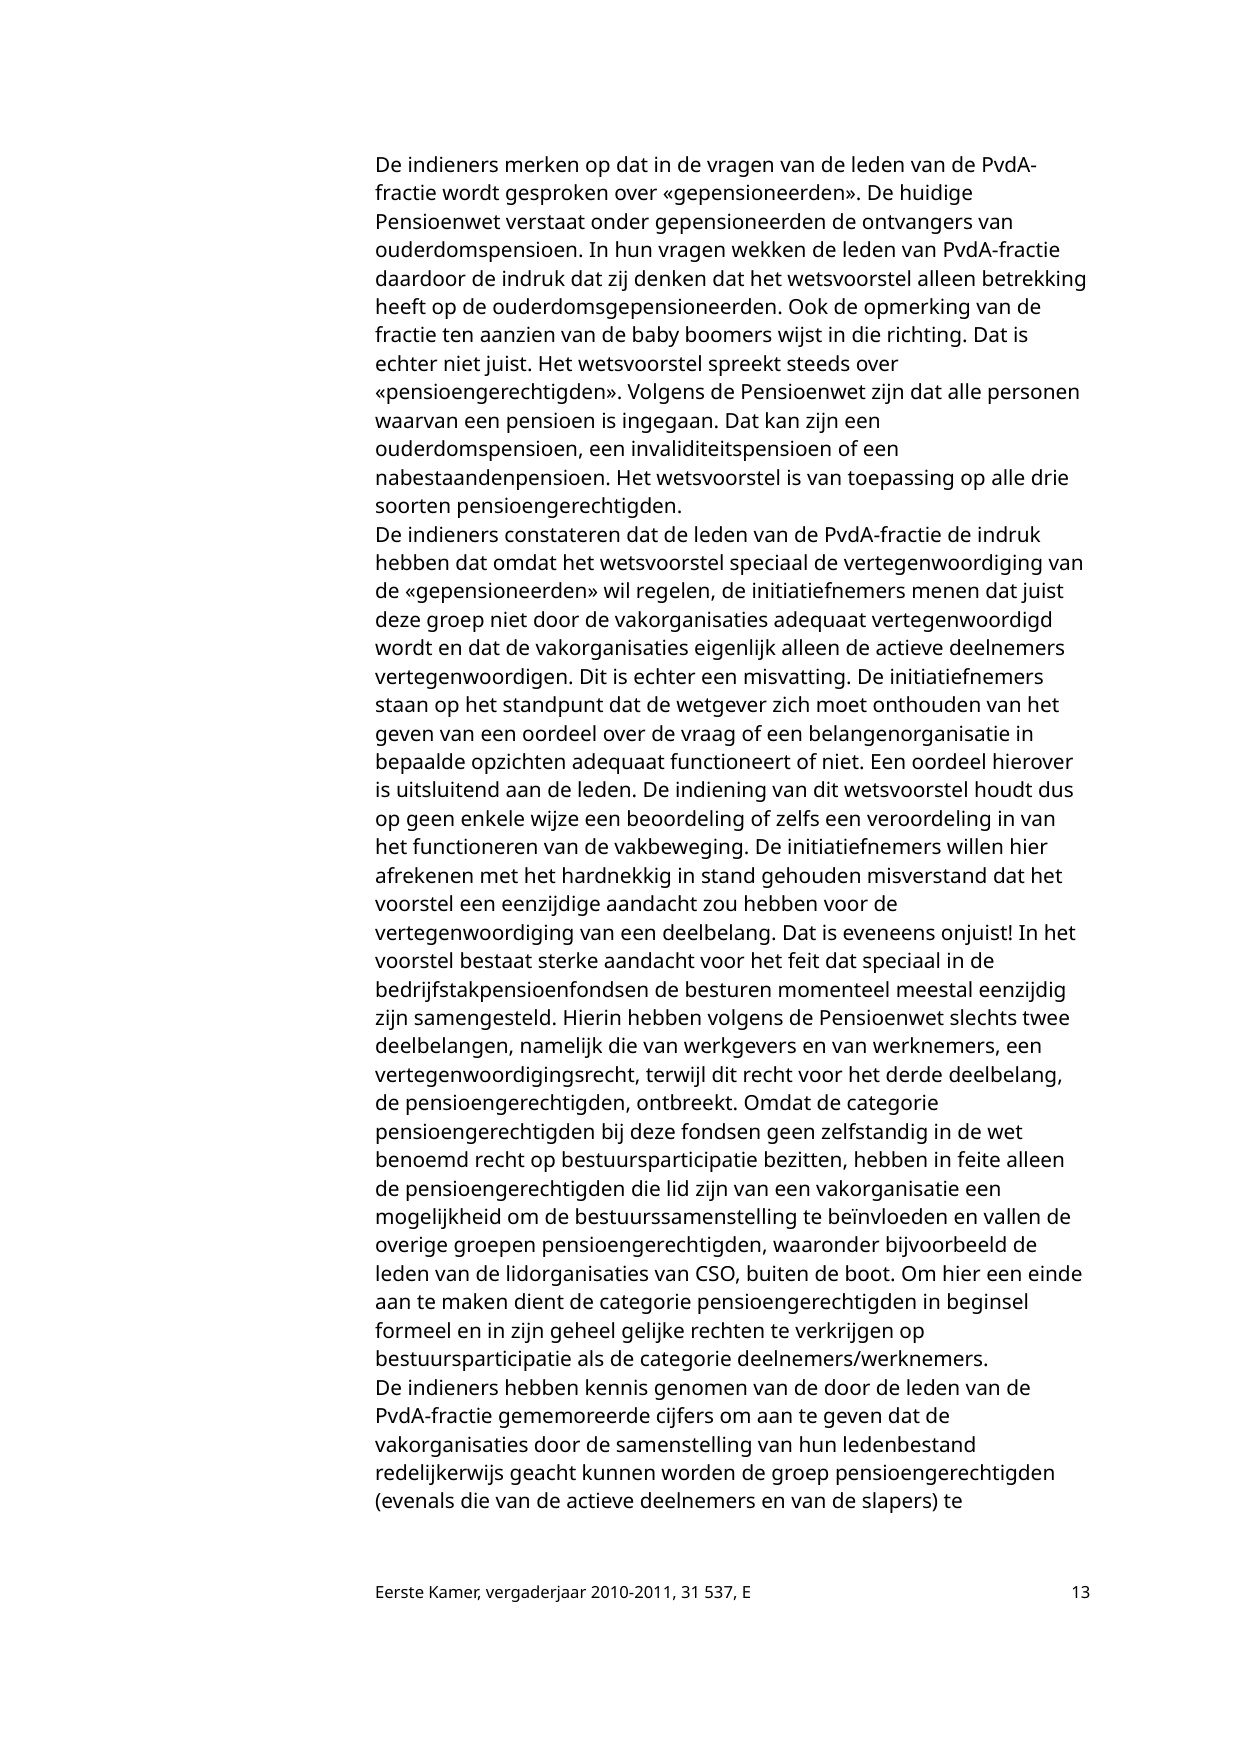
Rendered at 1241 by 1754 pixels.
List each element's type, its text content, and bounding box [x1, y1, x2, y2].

text De indieners constateren dat de leden van de PvdA-fractie de indruk hebben dat omdat het wetsvoorstel speciaal de vertegenwoordiging van de «gepensioneerden» wil regelen, de initiatiefnemers menen dat juist deze groep niet door de vakorganisaties adequaat vertegenwoordigd wordt en dat de vakorganisaties eigenlijk alleen de actieve deelnemers vertegenwoordigen. Dit is echter een misvatting. De initiatiefnemers staan op het standpunt dat de wetgever zich moet onthouden van het geven van een oordeel over de vraag of een belangenorganisatie in bepaalde opzichten adequaat functioneert of niet. Een oordeel hierover is uitsluitend aan de leden. De indiening van dit wetsvoorstel houdt dus op geen enkele wijze een beoordeling of zelfs een veroordeling in van het functioneren van de vakbeweging. De initiatiefnemers willen hier afrekenen met het hardnekkig in stand gehouden misverstand dat het voorstel een eenzijdige aandacht zou hebben voor de vertegenwoordiging van een deelbelang. Dat is eveneens onjuist! In het voorstel bestaat sterke aandacht voor het feit dat speciaal in de bedrijfstakpensioenfondsen de besturen momenteel meestal eenzijdig zijn samengesteld. Hierin hebben volgens de Pensioenwet slechts twee deelbelangen, namelijk die van werkgevers en van werknemers, een vertegenwoordigingsrecht, terwijl dit recht voor het derde deelbelang, de pensioengerechtigden, ontbreekt. Omdat de categorie pensioengerechtigden bij deze fondsen geen zelfstandig in de wet benoemd recht op bestuursparticipatie bezitten, hebben in feite alleen de pensioengerechtigden die lid zijn van een vakorganisatie een mogelijkheid om de bestuurssamenstelling te beïnvloeden en vallen de overige groepen pensioengerechtigden, waaronder bijvoorbeeld de leden van de lidorganisaties van CSO, buiten de boot. Om hier een einde aan te maken dient de categorie pensioengerechtigden in beginsel formeel en in zijn geheel gelijke rechten te verkrijgen op bestuursparticipatie als de categorie deelnemers/werknemers. [375, 520, 1090, 1373]
text De indieners merken op dat in de vragen van de leden van de PvdA-fractie wordt gesproken over «gepensioneerden». De huidige Pensioenwet verstaat onder gepensioneerden de ontvangers van ouderdomspensioen. In hun vragen wekken de leden van PvdA-fractie daardoor de indruk dat zij denken dat het wetsvoorstel alleen betrekking heeft op de ouderdomsgepensioneerden. Ook de opmerking van de fractie ten aanzien van de baby boomers wijst in die richting. Dat is echter niet juist. Het wetsvoorstel spreekt steeds over «pensioengerechtigden». Volgens de Pensioenwet zijn dat alle personen waarvan een pensioen is ingegaan. Dat kan zijn een ouderdomspensioen, een invaliditeitspensioen of een nabestaandenpensioen. Het wetsvoorstel is van toepassing op alle drie soorten pensioengerechtigden. [375, 150, 1090, 520]
text De indieners hebben kennis genomen van de door de leden van de PvdA-fractie gememoreerde cijfers om aan te geven dat de vakorganisaties door de samenstelling van hun ledenbestand redelijkerwijs geacht kunnen worden de groep pensioengerechtigden (evenals die van de actieve deelnemers en van de slapers) te [375, 1373, 1090, 1515]
